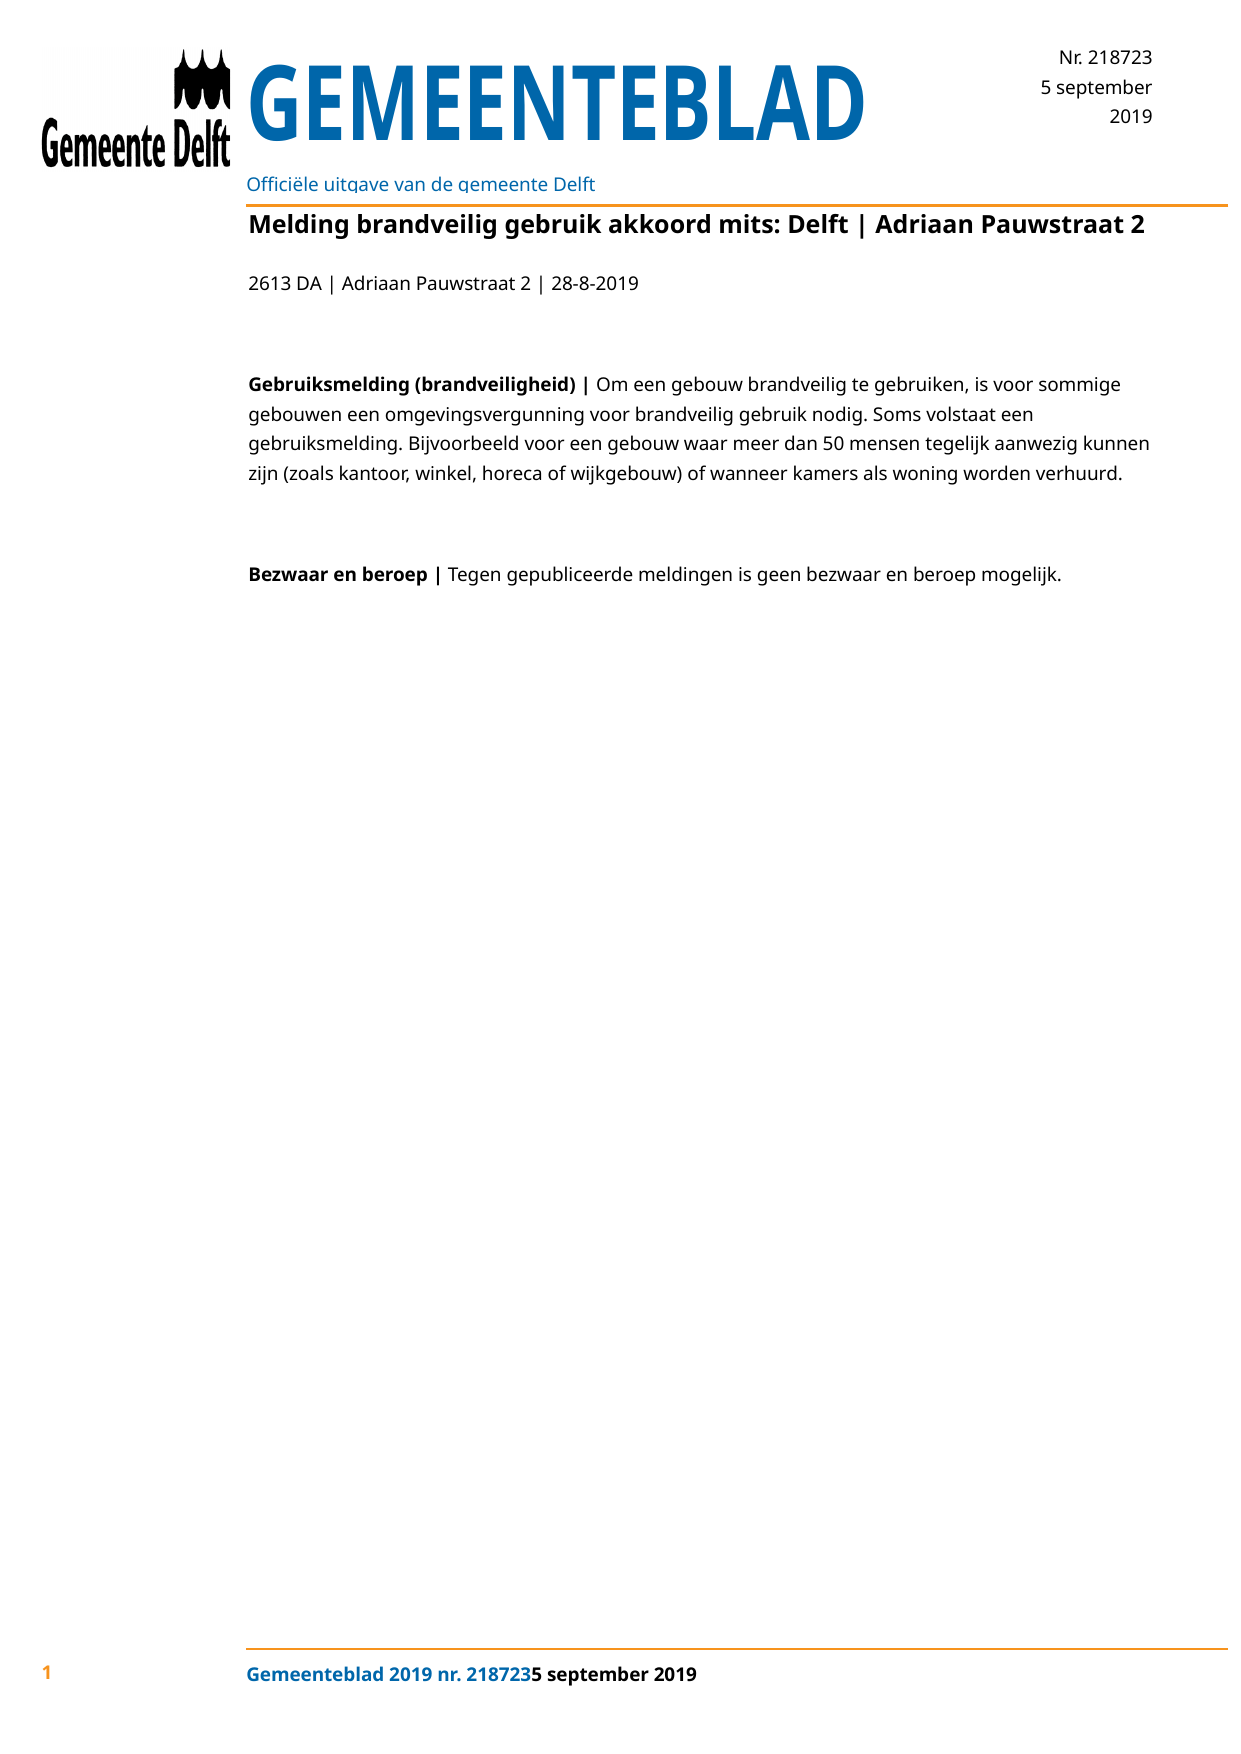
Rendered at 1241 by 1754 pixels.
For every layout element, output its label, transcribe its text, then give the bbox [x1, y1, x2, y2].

text Gebruiksmelding (brandveiligheid) | Om een gebouw brandveilig te gebruiken, is voor sommige gebouwen een omgevingsvergunning voor brandveilig gebruik nodig. Soms volstaat een gebruiksmelding. Bijvoorbeeld voor een gebouw waar meer dan 50 mensen tegelijk aanwezig kunnen zijn (zoals kantoor, winkel, horeca of wijkgebouw) of wanneer kamers als woning worden verhuurd. [248, 371, 1152, 486]
text Bezwaar en beroep | Tegen gepubliceerde meldingen is geen bezwaar en beroep mogelijk. [248, 561, 1152, 586]
picture [41, 47, 231, 172]
text 2613 DA | Adriaan Pauwstraat 2 | 28-8-2019 [248, 270, 1152, 296]
text Melding brandveilig gebruik akkoord mits: Delft | Adriaan Pauwstraat 2 [248, 207, 1152, 241]
